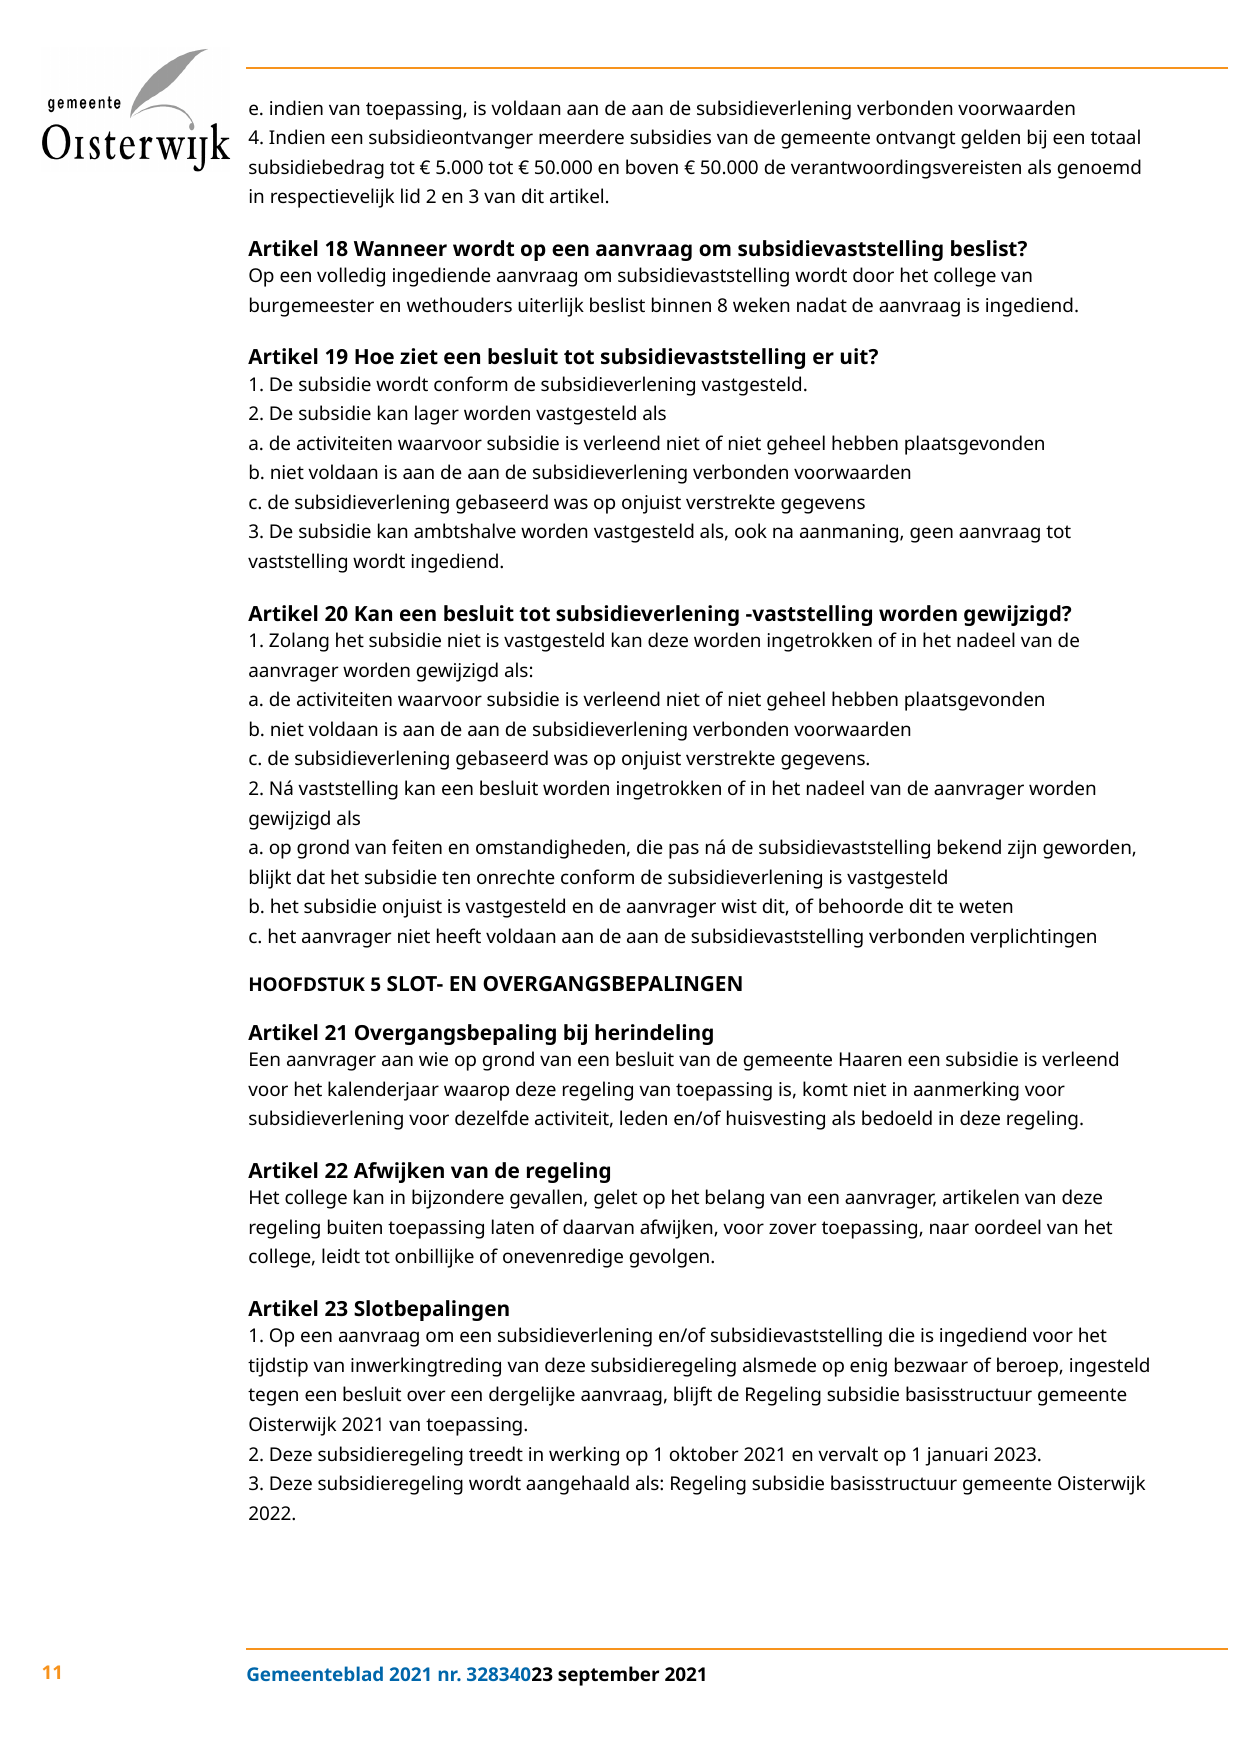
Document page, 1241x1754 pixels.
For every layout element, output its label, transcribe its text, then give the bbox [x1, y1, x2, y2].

text c. de subsidieverlening gebaseerd was op onjuist verstrekte gegevens. [248, 746, 1152, 771]
text 2. De subsidie kan lager worden vastgesteld als [248, 400, 1152, 426]
text 3. De subsidie kan ambtshalve worden vastgesteld als, ook na aanmaning, geen aanvraag tot vaststelling wordt ingediend. [248, 519, 1152, 574]
text a. de activiteiten waarvoor subsidie is verleend niet of niet geheel hebben plaatsgevonden [248, 430, 1152, 456]
text e. indien van toepassing, is voldaan aan de aan de subsidieverlening verbonden voorwaarden [248, 95, 1152, 121]
text b. niet voldaan is aan de aan de subsidieverlening verbonden voorwaarden [248, 716, 1152, 742]
text Een aanvrager aan wie op grond van een besluit van de gemeente Haaren een subsidie is verleend voor het kalenderjaar waarop deze regeling van toepassing is, komt niet in aanmerking voor subsidieverlening voor dezelfde activiteit, leden en/of huisvesting als bedoeld in deze regeling. [248, 1046, 1152, 1131]
text a. de activiteiten waarvoor subsidie is verleend niet of niet geheel hebben plaatsgevonden [248, 686, 1152, 712]
picture [41, 47, 231, 172]
text Op een volledig ingediende aanvraag om subsidievaststelling wordt door het college van burgemeester en wethouders uiterlijk beslist binnen 8 weken nadat de aanvraag is ingediend. [248, 262, 1152, 318]
text a. op grond van feiten en omstandigheden, die pas ná de subsidievaststelling bekend zijn geworden, blijkt dat het subsidie ten onrechte conform de subsidieverlening is vastgesteld [248, 834, 1152, 889]
text c. het aanvrager niet heeft voldaan aan de aan de subsidievaststelling verbonden verplichtingen [248, 923, 1152, 949]
text Artikel 19 Hoe ziet een besluit tot subsidievaststelling er uit? [248, 342, 1152, 371]
text Artikel 21 Overgangsbepaling bij herindeling [248, 1018, 1152, 1046]
text 4. Indien een subsidieontvanger meerdere subsidies van de gemeente ontvangt gelden bij een totaal subsidiebedrag tot € 5.000 tot € 50.000 en boven € 50.000 de verantwoordingsvereisten als genoemd in respectievelijk lid 2 en 3 van dit artikel. [248, 124, 1152, 209]
text 3. Deze subsidieregeling wordt aangehaald als: Regeling subsidie basisstructuur gemeente Oisterwijk 2022. [248, 1470, 1152, 1526]
text Artikel 23 Slotbepalingen [248, 1294, 1152, 1322]
text Artikel 20 Kan een besluit tot subsidieverlening -vaststelling worden gewijzigd? [248, 599, 1152, 627]
text HOOFDSTUK 5 SLOT- EN OVERGANGSBEPALINGEN [248, 969, 1152, 997]
text b. het subsidie onjuist is vastgesteld en de aanvrager wist dit, of behoorde dit te weten [248, 893, 1152, 919]
text 2. Deze subsidieregeling treedt in werking op 1 oktober 2021 en vervalt op 1 januari 2023. [248, 1441, 1152, 1466]
text 1. De subsidie wordt conform de subsidieverlening vastgesteld. [248, 371, 1152, 397]
text Het college kan in bijzondere gevallen, gelet op het belang van een aanvrager, artikelen van deze regeling buiten toepassing laten of daarvan afwijken, voor zover toepassing, naar oordeel van het college, leidt tot onbillijke of onevenredige gevolgen. [248, 1184, 1152, 1269]
text c. de subsidieverlening gebaseerd was op onjuist verstrekte gegevens [248, 489, 1152, 515]
text b. niet voldaan is aan de aan de subsidieverlening verbonden voorwaarden [248, 459, 1152, 485]
text 1. Zolang het subsidie niet is vastgesteld kan deze worden ingetrokken of in het nadeel van de aanvrager worden gewijzigd als: [248, 627, 1152, 682]
text 1. Op een aanvraag om een subsidieverlening en/of subsidievaststelling die is ingediend voor het tijdstip van inwerkingtreding van deze subsidieregeling alsmede op enig bezwaar of beroep, ingesteld tegen een besluit over een dergelijke aanvraag, blijft de Regeling subsidie basisstructuur gemeente Oisterwijk 2021 van toepassing. [248, 1322, 1152, 1437]
text 2. Ná vaststelling kan een besluit worden ingetrokken of in het nadeel van de aanvrager worden gewijzigd als [248, 775, 1152, 830]
text Artikel 22 Afwijken van de regeling [248, 1156, 1152, 1184]
text Artikel 18 Wanneer wordt op een aanvraag om subsidievaststelling beslist? [248, 234, 1152, 262]
